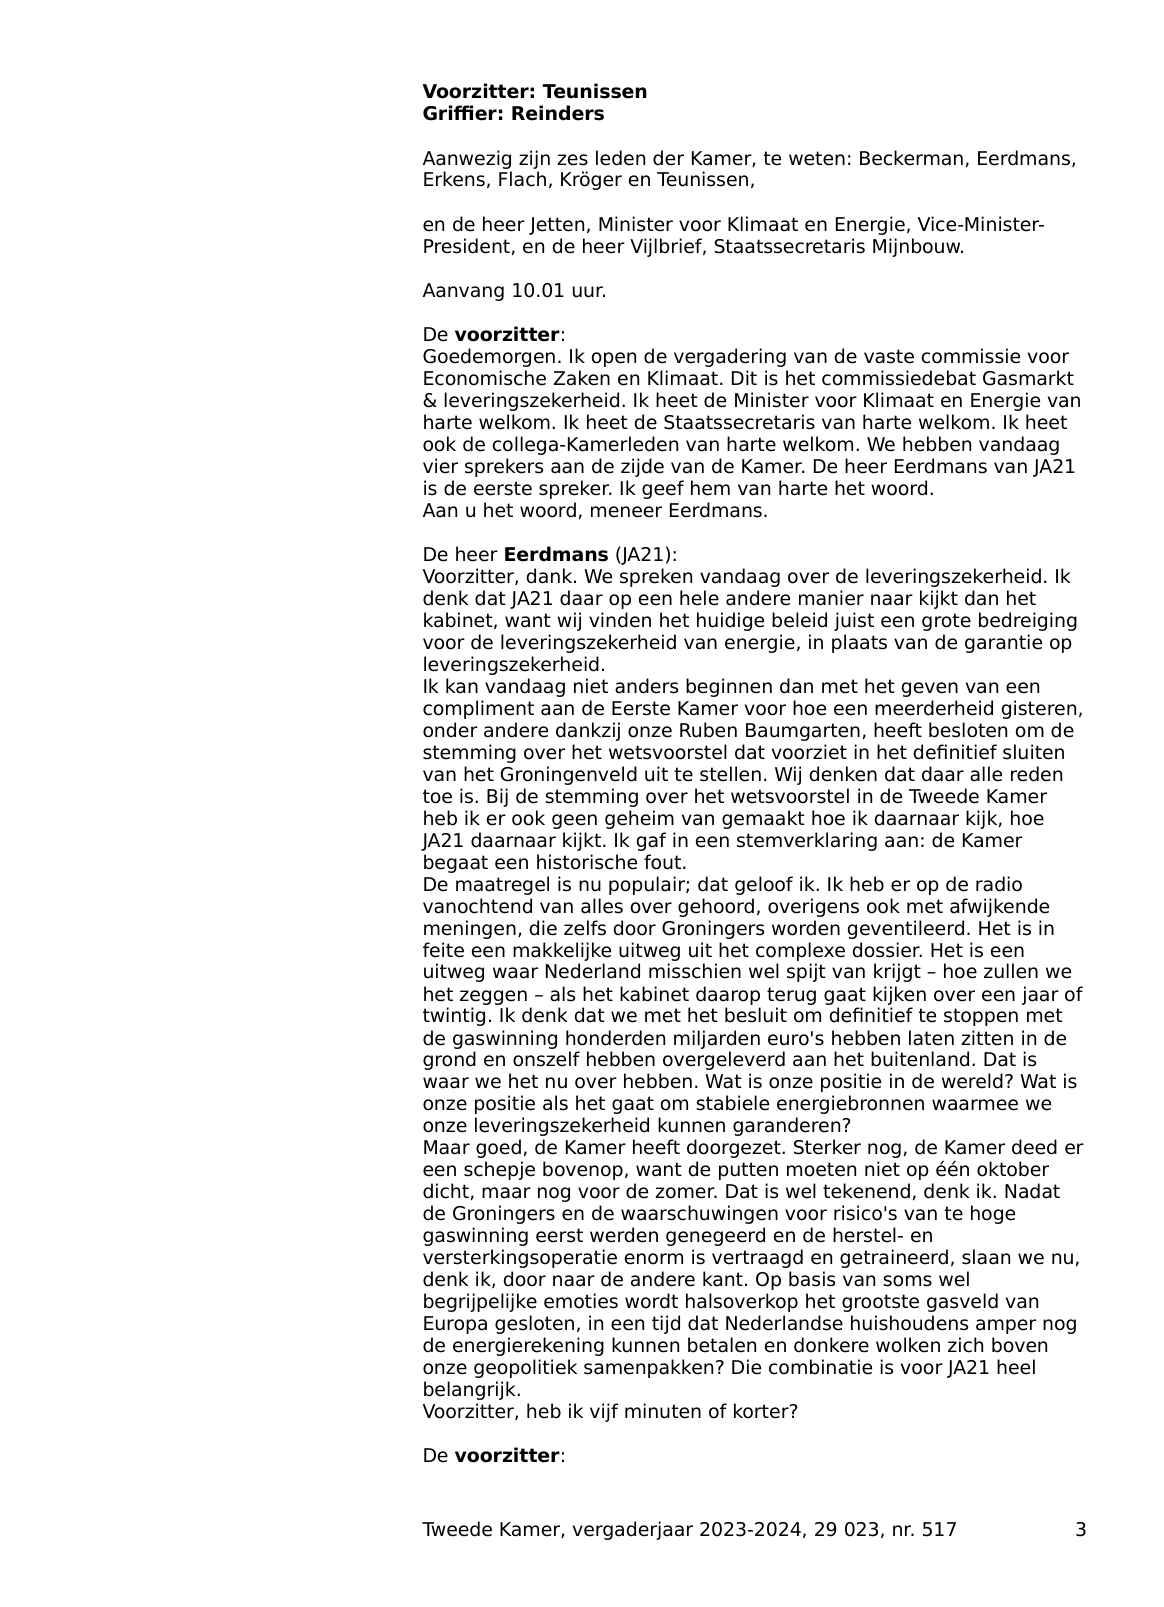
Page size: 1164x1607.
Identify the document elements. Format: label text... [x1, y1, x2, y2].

text Aanvang 10.01 uur. [422, 280, 1087, 302]
text Voorzitter, dank. We spreken vandaag over de leveringszekerheid. Ik denk dat JA21 daar op een hele andere manier naar kijkt dan het kabinet, want wij vinden het huidige beleid juist een grote bedreiging voor de leveringszekerheid van energie, in plaats van de garantie op leveringszekerheid. [422, 566, 1087, 676]
text De voorzitter: [422, 324, 1087, 346]
text Aan u het woord, meneer Eerdmans. [422, 500, 1087, 522]
text De voorzitter: [422, 1445, 1087, 1467]
text Griffier: Reinders [422, 103, 1087, 125]
text Maar goed, de Kamer heeft doorgezet. Sterker nog, de Kamer deed er een schepje bovenop, want de putten moeten niet op één oktober dicht, maar nog voor de zomer. Dat is wel tekenend, denk ik. Nadat de Groningers en de waarschuwingen voor risico's van te hoge gaswinning eerst werden genegeerd en de herstel- en versterkingsoperatie enorm is vertraagd en getraineerd, slaan we nu, denk ik, door naar de andere kant. Op basis van soms wel begrijpelijke emoties wordt halsoverkop het grootste gasveld van Europa gesloten, in een tijd dat Nederlandse huishoudens amper nog de energierekening kunnen betalen en donkere wolken zich boven onze geopolitiek samenpakken? Die combinatie is voor JA21 heel belangrijk. [422, 1137, 1087, 1401]
text Goedemorgen. Ik open de vergadering van de vaste commissie voor Economische Zaken en Klimaat. Dit is het commissiedebat Gasmarkt & leveringszekerheid. Ik heet de Minister voor Klimaat en Energie van harte welkom. Ik heet de Staatssecretaris van harte welkom. Ik heet ook de collega-Kamerleden van harte welkom. We hebben vandaag vier sprekers aan de zijde van de Kamer. De heer Eerdmans van JA21 is de eerste spreker. Ik geef hem van harte het woord. [422, 346, 1087, 500]
text Voorzitter, heb ik vijf minuten of korter? [422, 1401, 1087, 1423]
text Ik kan vandaag niet anders beginnen dan met het geven van een compliment aan de Eerste Kamer voor hoe een meerderheid gisteren, onder andere dankzij onze Ruben Baumgarten, heeft besloten om de stemming over het wetsvoorstel dat voorziet in het definitief sluiten van het Groningenveld uit te stellen. Wij denken dat daar alle reden toe is. Bij de stemming over het wetsvoorstel in de Tweede Kamer heb ik er ook geen geheim van gemaakt hoe ik daarnaar kijk, hoe JA21 daarnaar kijkt. Ik gaf in een stemverklaring aan: de Kamer begaat een historische fout. [422, 676, 1087, 873]
text Voorzitter: Teunissen [422, 81, 1087, 103]
text en de heer Jetten, Minister voor Klimaat en Energie, Vice-Minister-President, en de heer Vijlbrief, Staatssecretaris Mijnbouw. [422, 213, 1087, 257]
text Aanwezig zijn zes leden der Kamer, te weten: Beckerman, Eerdmans, Erkens, Flach, Kröger en Teunissen, [422, 147, 1087, 191]
text De heer Eerdmans (JA21): [422, 544, 1087, 566]
text De maatregel is nu populair; dat geloof ik. Ik heb er op de radio vanochtend van alles over gehoord, overigens ook met afwijkende meningen, die zelfs door Groningers worden geventileerd. Het is in feite een makkelijke uitweg uit het complexe dossier. Het is een uitweg waar Nederland misschien wel spijt van krijgt – hoe zullen we het zeggen – als het kabinet daarop terug gaat kijken over een jaar of twintig. Ik denk dat we met het besluit om definitief te stoppen met de gaswinning honderden miljarden euro's hebben laten zitten in de grond en onszelf hebben overgeleverd aan het buitenland. Dat is waar we het nu over hebben. Wat is onze positie in de wereld? Wat is onze positie als het gaat om stabiele energiebronnen waarmee we onze leveringszekerheid kunnen garanderen? [422, 873, 1087, 1137]
